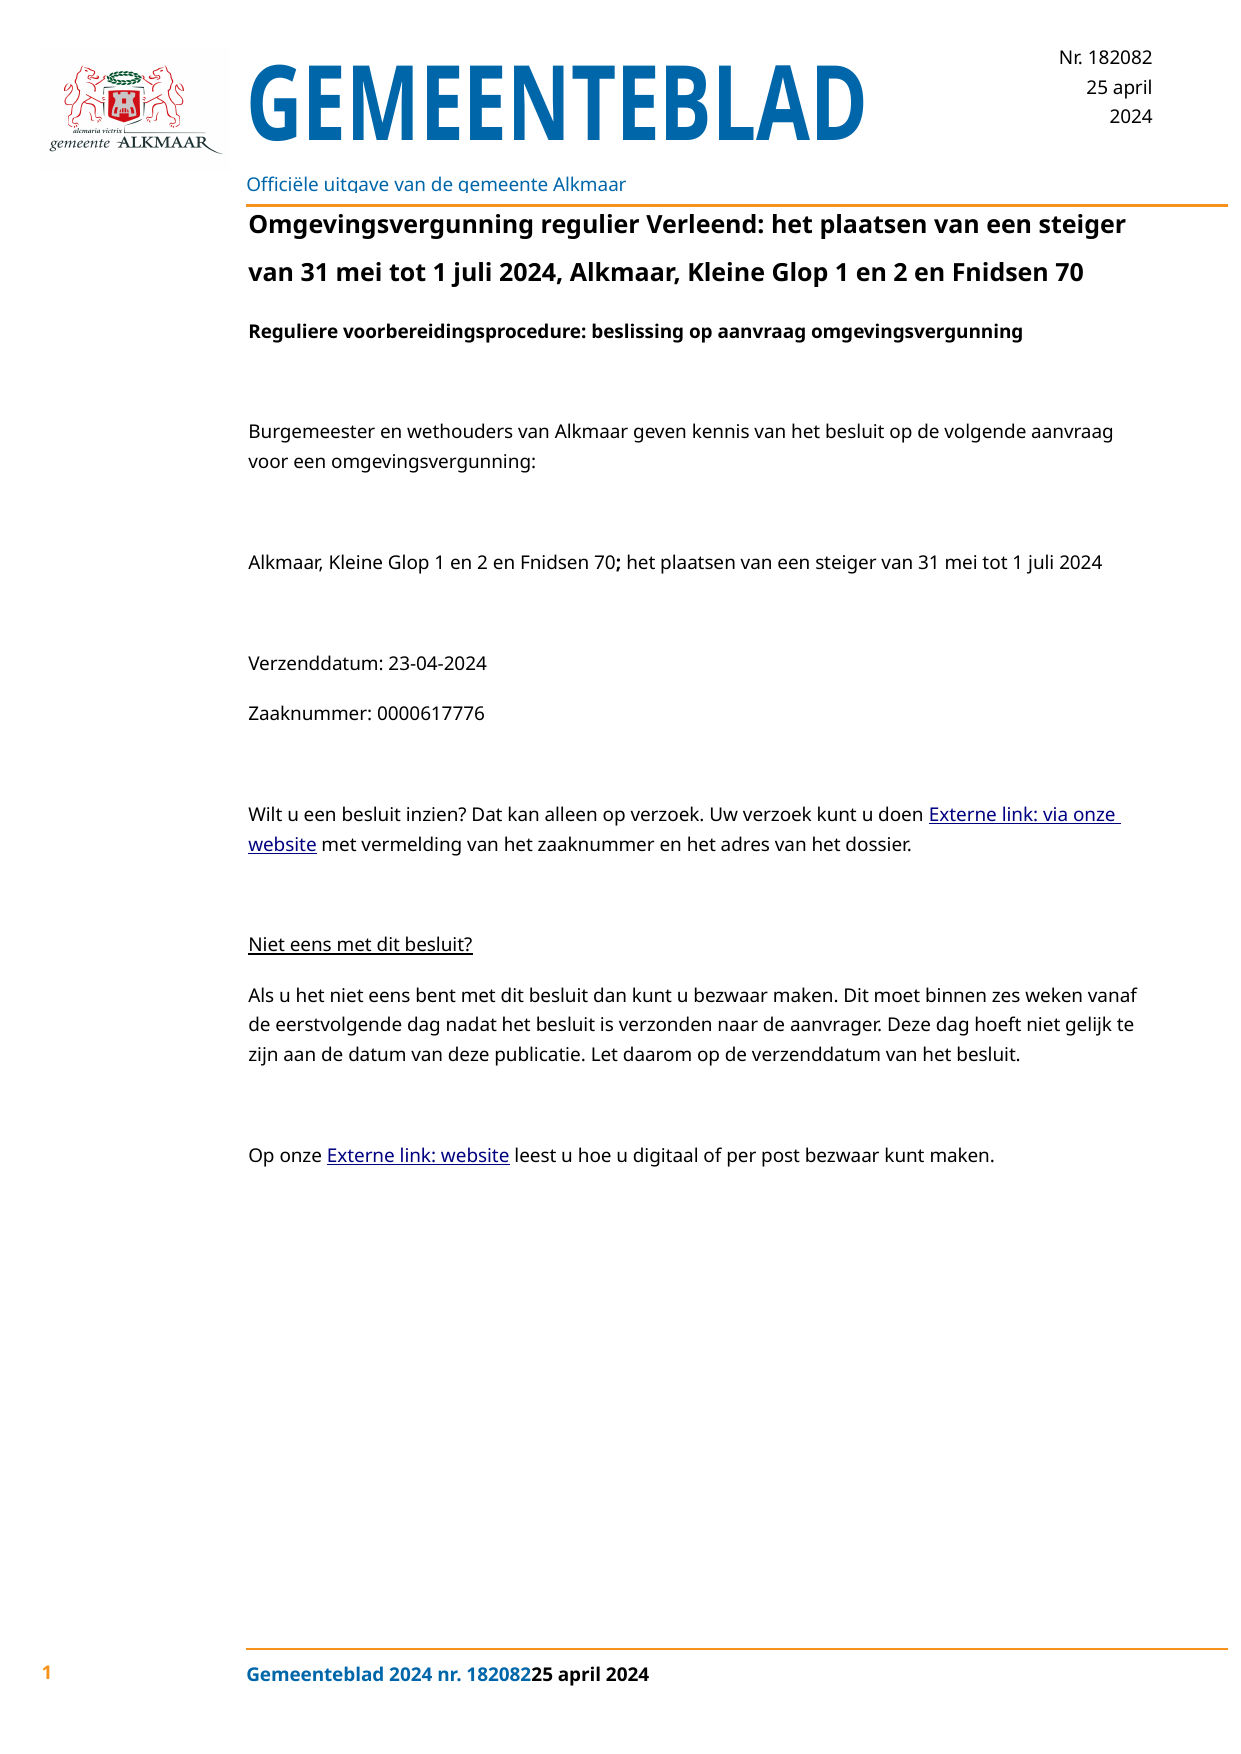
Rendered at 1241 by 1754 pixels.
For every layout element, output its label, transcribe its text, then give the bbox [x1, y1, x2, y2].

text Wilt u een besluit inzien? Dat kan alleen op verzoek. Uw verzoek kunt u doen Externe link: via onze website met vermelding van het zaaknummer en het adres van het dossier. [248, 801, 1152, 857]
picture [41, 47, 231, 172]
text Verzenddatum: 23-04-2024 [248, 650, 1152, 676]
text Op onze Externe link: website leest u hoe u digitaal of per post bezwaar kunt maken. [248, 1142, 1152, 1168]
text Alkmaar, Kleine Glop 1 en 2 en Fnidsen 70; het plaatsen van een steiger van 31 mei tot 1 juli 2024 [248, 549, 1152, 575]
text Als u het niet eens bent met dit besluit dan kunt u bezwaar maken. Dit moet binnen zes weken vanaf de eerstvolgende dag nadat het besluit is verzonden naar de aanvrager. Deze dag hoeft niet gelijk te zijn aan de datum van deze publicatie. Let daarom op de verzenddatum van het besluit. [248, 982, 1152, 1067]
text Zaaknummer: 0000617776 [248, 700, 1152, 726]
text Niet eens met dit besluit? [248, 932, 1152, 957]
text Omgevingsvergunning regulier Verleend: het plaatsen van een steiger van 31 mei tot 1 juli 2024, Alkmaar, Kleine Glop 1 en 2 en Fnidsen 70 [248, 207, 1152, 288]
text Burgemeester en wethouders van Alkmaar geven kennis van het besluit op de volgende aanvraag voor een omgevingsvergunning: [248, 419, 1152, 474]
text Reguliere voorbereidingsprocedure: beslissing op aanvraag omgevingsvergunning [248, 318, 1152, 344]
